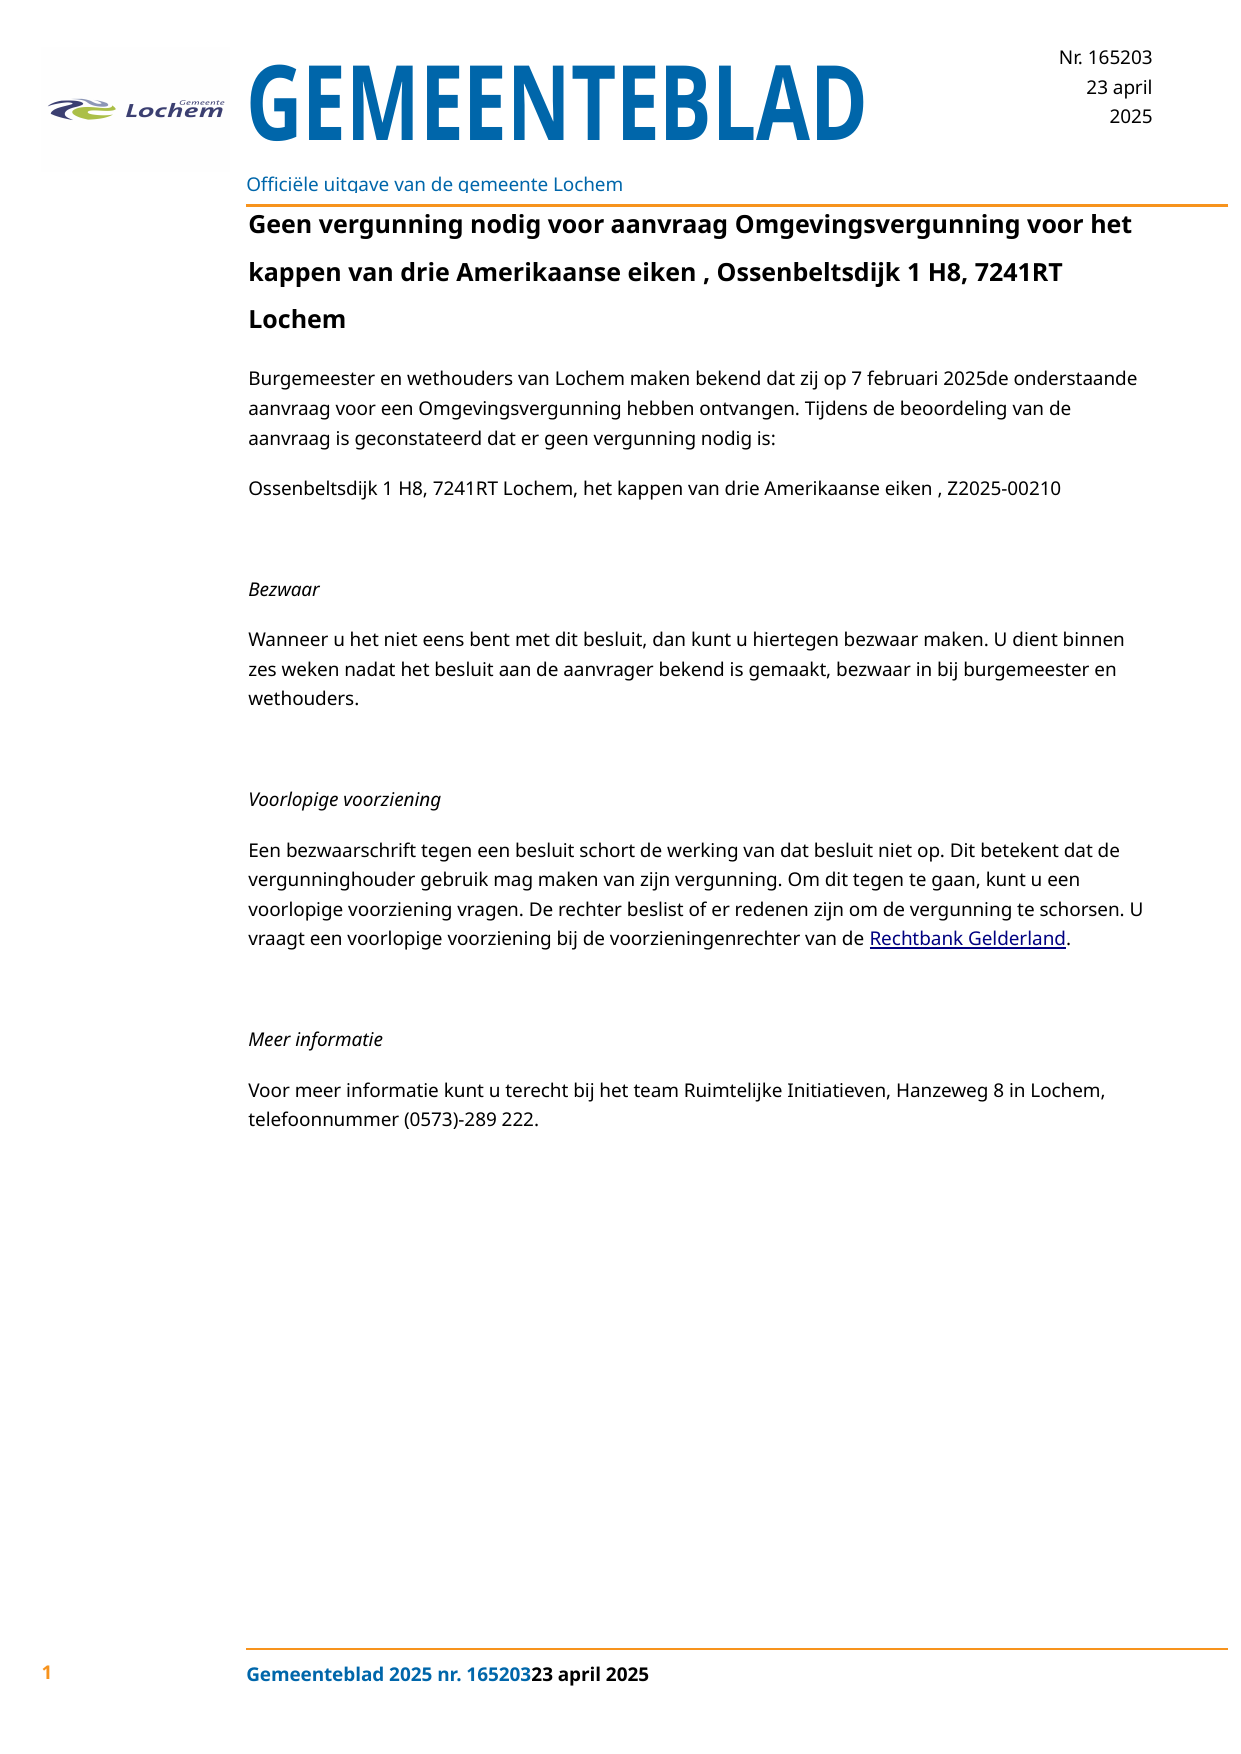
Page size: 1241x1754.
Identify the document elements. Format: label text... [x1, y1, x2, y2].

text Burgemeester en wethouders van Lochem maken bekend dat zij op 7 februari 2025de onderstaande aanvraag voor een Omgevingsvergunning hebben ontvangen. Tijdens de beoordeling van de aanvraag is geconstateerd dat er geen vergunning nodig is: [248, 366, 1152, 450]
text Voorlopige voorziening [248, 786, 1152, 812]
picture [41, 47, 231, 172]
text Meer informatie [248, 1026, 1152, 1052]
text Geen vergunning nodig voor aanvraag Omgevingsvergunning voor het kappen van drie Amerikaanse eiken , Ossenbeltsdijk 1 H8, 7241RT Lochem [248, 207, 1152, 336]
text Bezwaar [248, 576, 1152, 602]
text Voor meer informatie kunt u terecht bij het team Ruimtelijke Initiatieven, Hanzeweg 8 in Lochem, telefoonnummer (0573)-289 222. [248, 1077, 1152, 1132]
text Wanneer u het niet eens bent met dit besluit, dan kunt u hiertegen bezwaar maken. U dient binnen zes weken nadat het besluit aan de aanvrager bekend is gemaakt, bezwaar in bij burgemeester en wethouders. [248, 626, 1152, 711]
text Ossenbeltsdijk 1 H8, 7241RT Lochem, het kappen van drie Amerikaanse eiken , Z2025-00210 [248, 475, 1152, 501]
text Een bezwaarschrift tegen een besluit schort de werking van dat besluit niet op. Dit betekent dat de vergunninghouder gebruik mag maken van zijn vergunning. Om dit tegen te gaan, kunt u een voorlopige voorziening vragen. De rechter beslist of er redenen zijn om de vergunning te schorsen. U vraagt een voorlopige voorziening bij de voorzieningenrechter van de Rechtbank Gelderland. [248, 837, 1152, 951]
